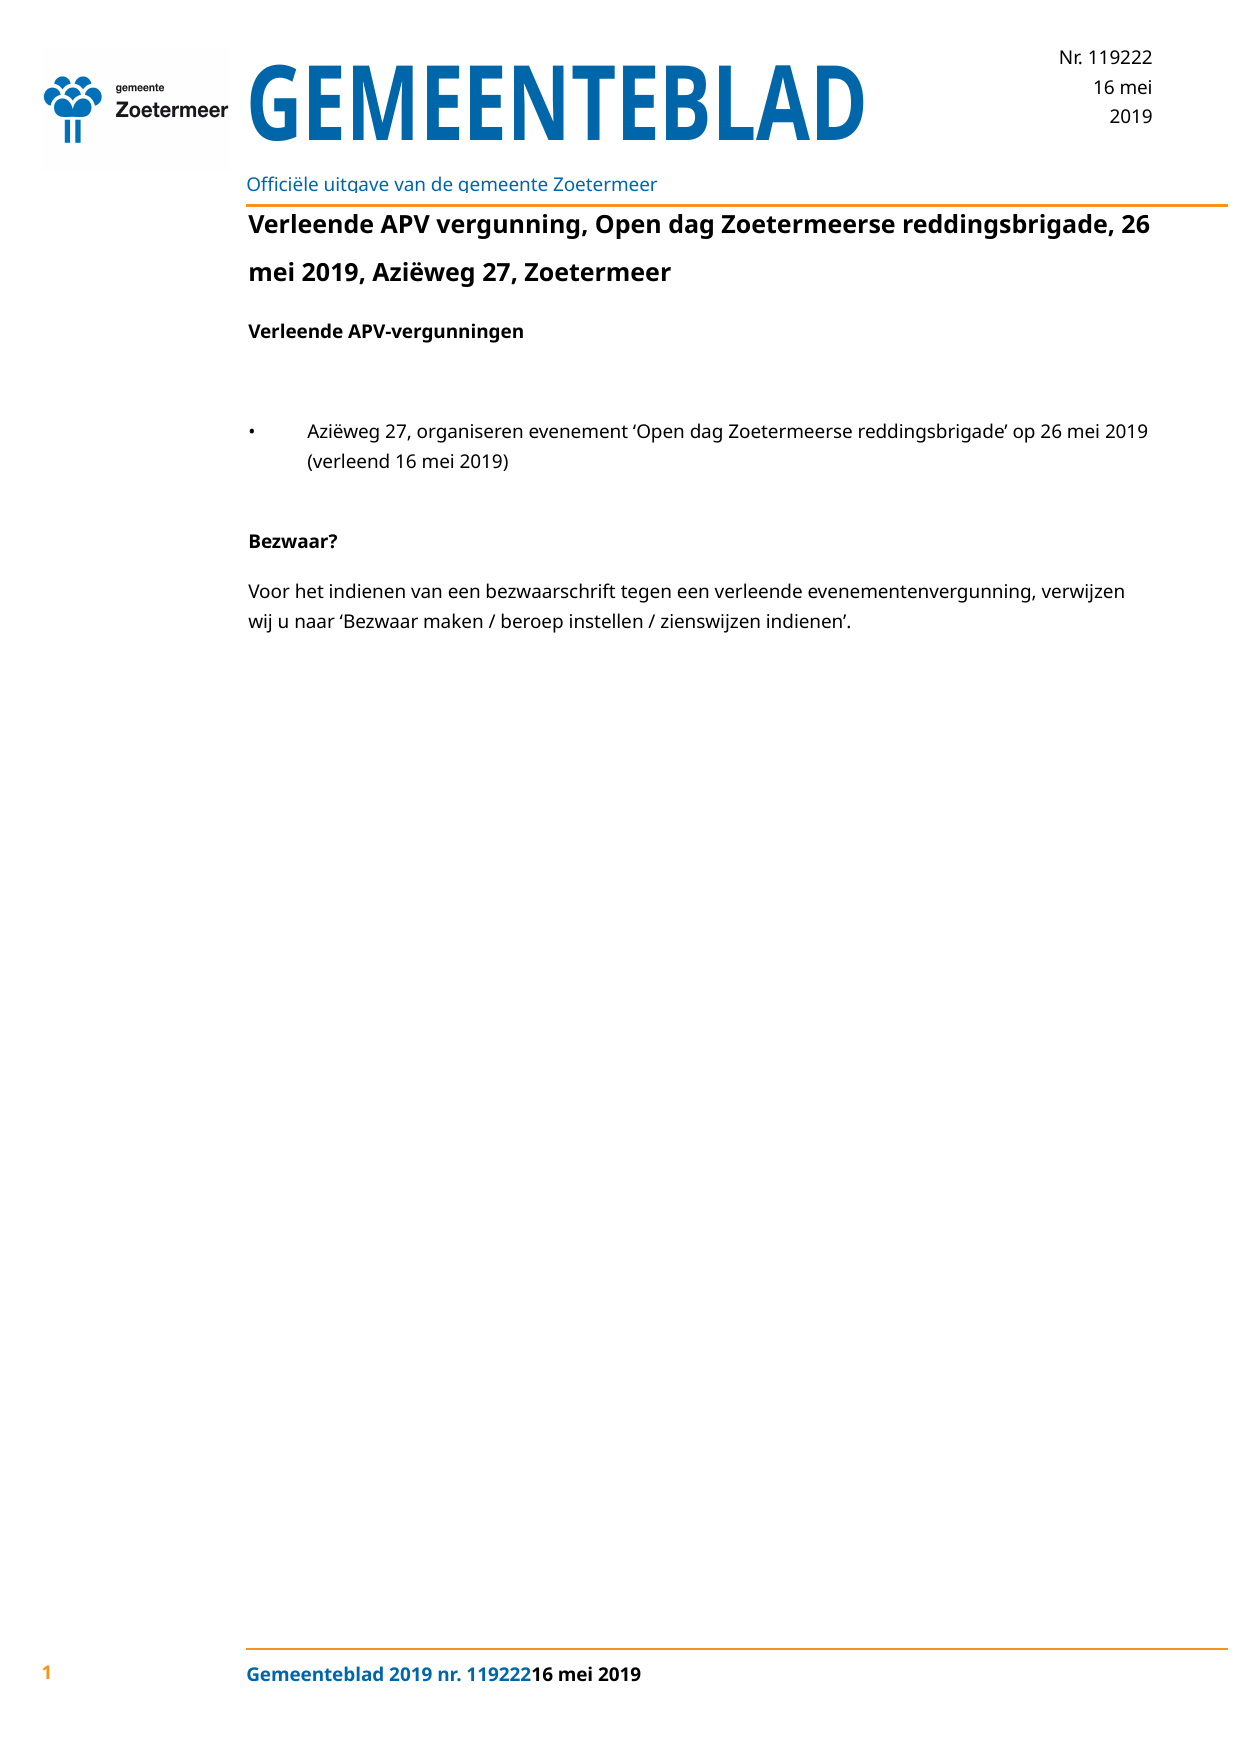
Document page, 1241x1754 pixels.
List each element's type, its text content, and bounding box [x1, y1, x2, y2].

text Voor het indienen van een bezwaarschrift tegen een verleende evenementenvergunning, verwijzen wij u naar ‘Bezwaar maken / beroep instellen / zienswijzen indienen’. [248, 579, 1152, 634]
text Verleende APV vergunning, Open dag Zoetermeerse reddingsbrigade, 26 mei 2019, Aziëweg 27, Zoetermeer [248, 207, 1152, 288]
text Verleende APV-vergunningen [248, 318, 1152, 344]
picture [41, 47, 231, 172]
list Aziëweg 27, organiseren evenement ‘Open dag Zoetermeerse reddingsbrigade’ op 26 mei 2019 (verleend 16 mei 2019) [248, 419, 1152, 474]
text Bezwaar? [248, 528, 1152, 554]
